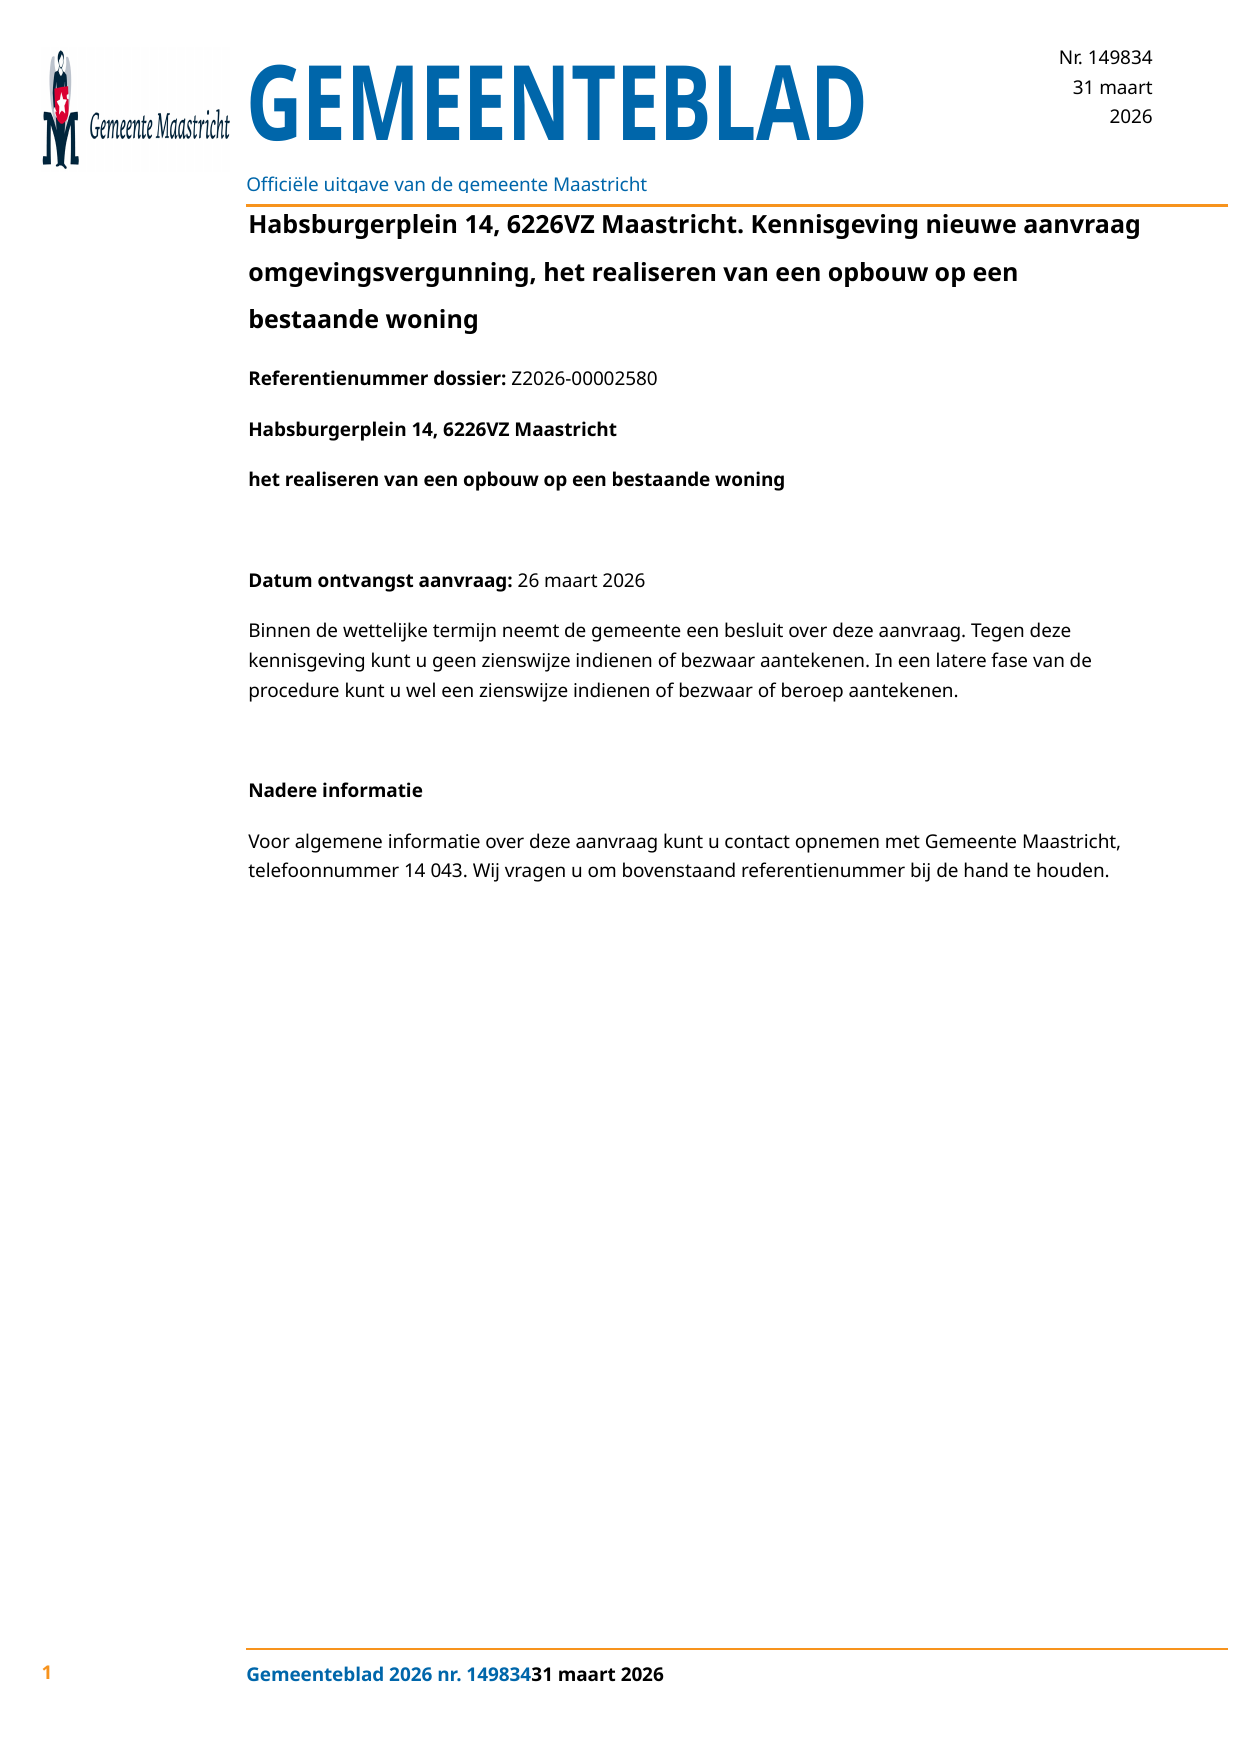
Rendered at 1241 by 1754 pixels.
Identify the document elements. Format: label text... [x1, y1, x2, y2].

text Habsburgerplein 14, 6226VZ Maastricht [248, 416, 1152, 442]
text Datum ontvangst aanvraag: 26 maart 2026 [248, 567, 1152, 593]
text Referentienummer dossier: Z2026-00002580 [248, 366, 1152, 391]
text het realiseren van een opbouw op een bestaande woning [248, 466, 1152, 492]
text Nadere informatie [248, 778, 1152, 803]
picture [41, 47, 231, 172]
text Binnen de wettelijke termijn neemt de gemeente een besluit over deze aanvraag. Tegen deze kennisgeving kunt u geen zienswijze indienen of bezwaar aantekenen. In een latere fase van de procedure kunt u wel een zienswijze indienen of bezwaar of beroep aantekenen. [248, 618, 1152, 702]
text Voor algemene informatie over deze aanvraag kunt u contact opnemen met Gemeente Maastricht, telefoonnummer 14 043. Wij vragen u om bovenstaand referentienummer bij de hand te houden. [248, 828, 1152, 883]
text Habsburgerplein 14, 6226VZ Maastricht. Kennisgeving nieuwe aanvraag omgevingsvergunning, het realiseren van een opbouw op een bestaande woning [248, 207, 1152, 336]
